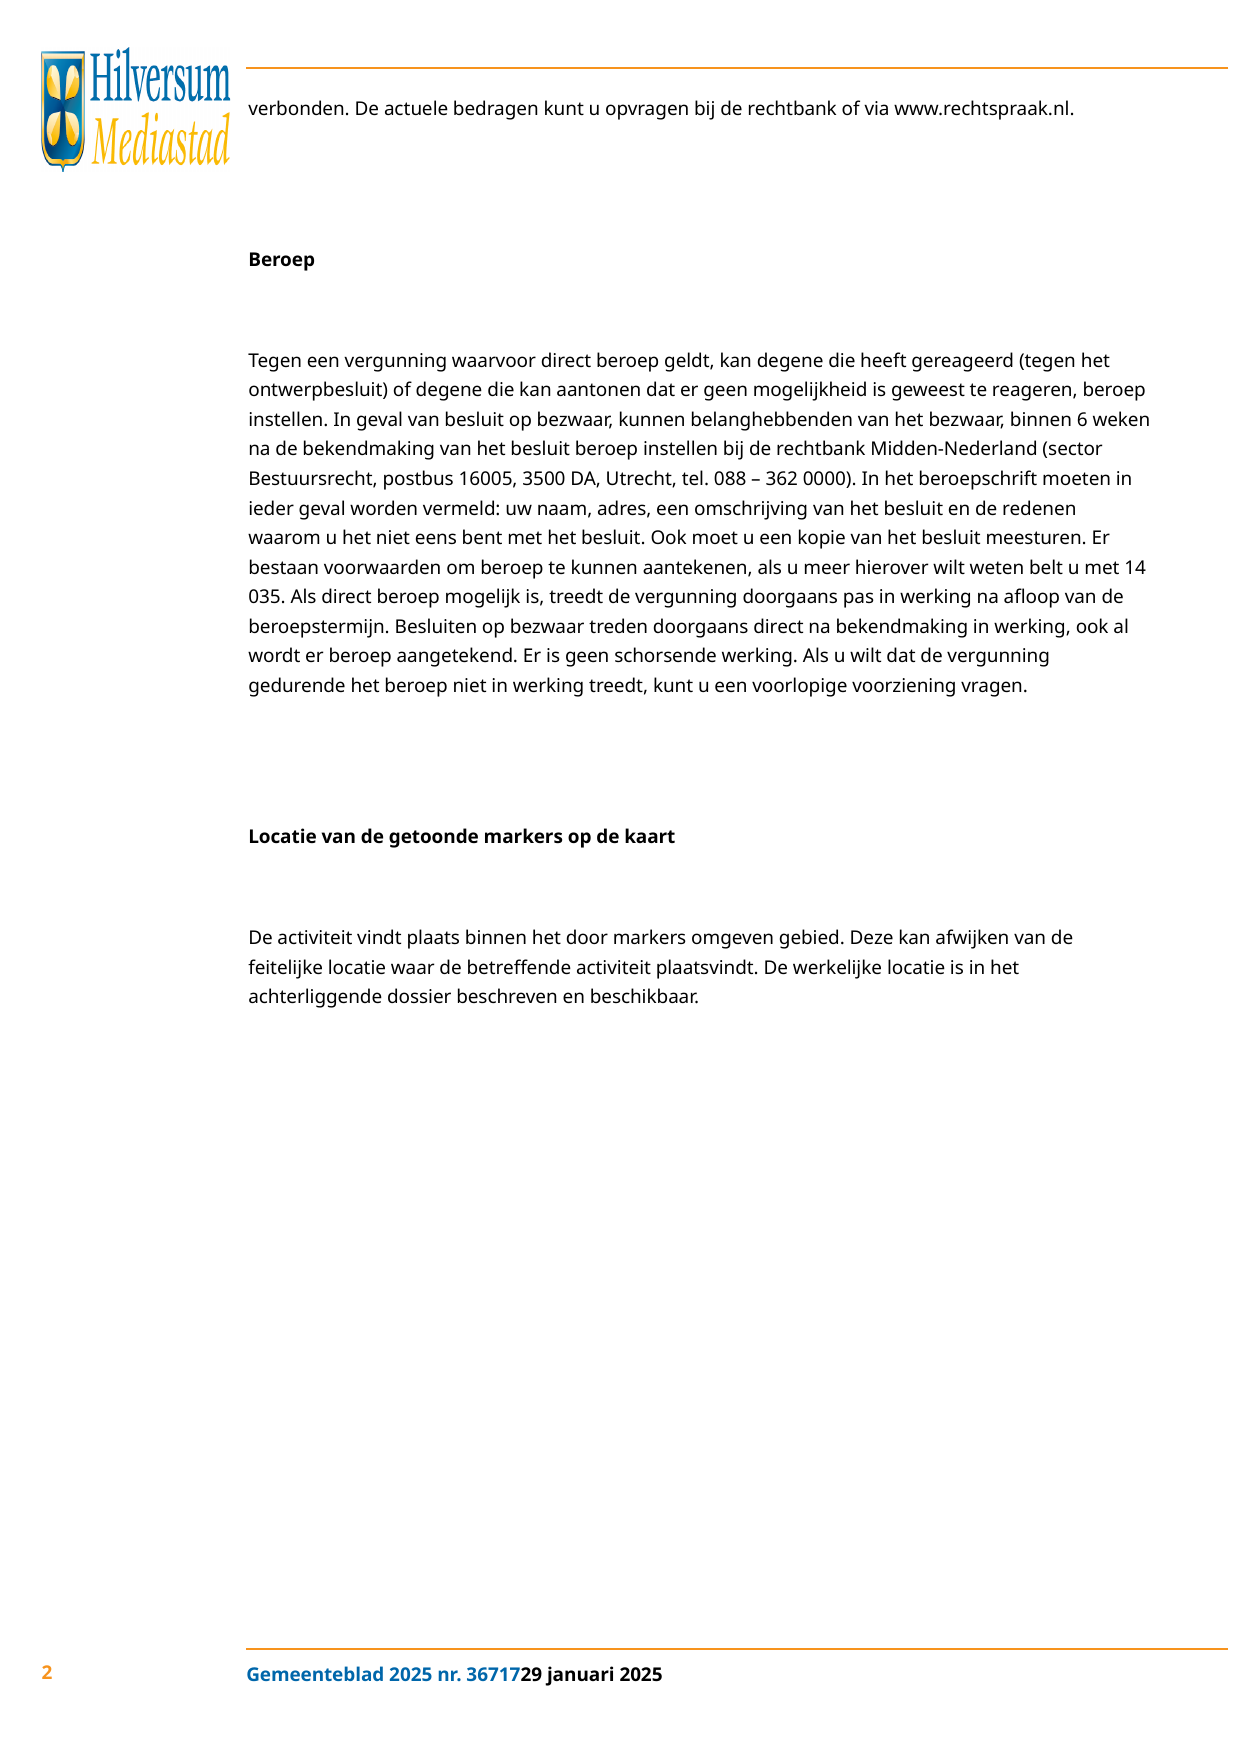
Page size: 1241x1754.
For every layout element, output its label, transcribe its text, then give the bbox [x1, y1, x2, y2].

text De activiteit vindt plaats binnen het door markers omgeven gebied. Deze kan afwijken van de feitelijke locatie waar de betreffende activiteit plaatsvindt. De werkelijke locatie is in het achterliggende dossier beschreven en beschikbaar. [248, 924, 1152, 1009]
text Locatie van de getoonde markers op de kaart [248, 823, 1152, 849]
picture [41, 47, 231, 172]
text Beroep [248, 246, 1152, 272]
text Tegen een vergunning waarvoor direct beroep geldt, kan degene die heeft gereageerd (tegen het ontwerpbesluit) of degene die kan aantonen dat er geen mogelijkheid is geweest te reageren, beroep instellen. In geval van besluit op bezwaar, kunnen belanghebbenden van het bezwaar, binnen 6 weken na de bekendmaking van het besluit beroep instellen bij de rechtbank Midden-Nederland (sector Bestuursrecht, postbus 16005, 3500 DA, Utrecht, tel. 088 – 362 0000). In het beroepschrift moeten in ieder geval worden vermeld: uw naam, adres, een omschrijving van het besluit en de redenen waarom u het niet eens bent met het besluit. Ook moet u een kopie van het besluit meesturen. Er bestaan voorwaarden om beroep te kunnen aantekenen, als u meer hierover wilt weten belt u met 14 035. Als direct beroep mogelijk is, treedt de vergunning doorgaans pas in werking na afloop van de beroepstermijn. Besluiten op bezwaar treden doorgaans direct na bekendmaking in werking, ook al wordt er beroep aangetekend. Er is geen schorsende werking. Als u wilt dat de vergunning gedurende het beroep niet in werking treedt, kunt u een voorlopige voorziening vragen. [248, 347, 1152, 698]
text verbonden. De actuele bedragen kunt u opvragen bij de rechtbank of via www.rechtspraak.nl. [248, 95, 1152, 121]
